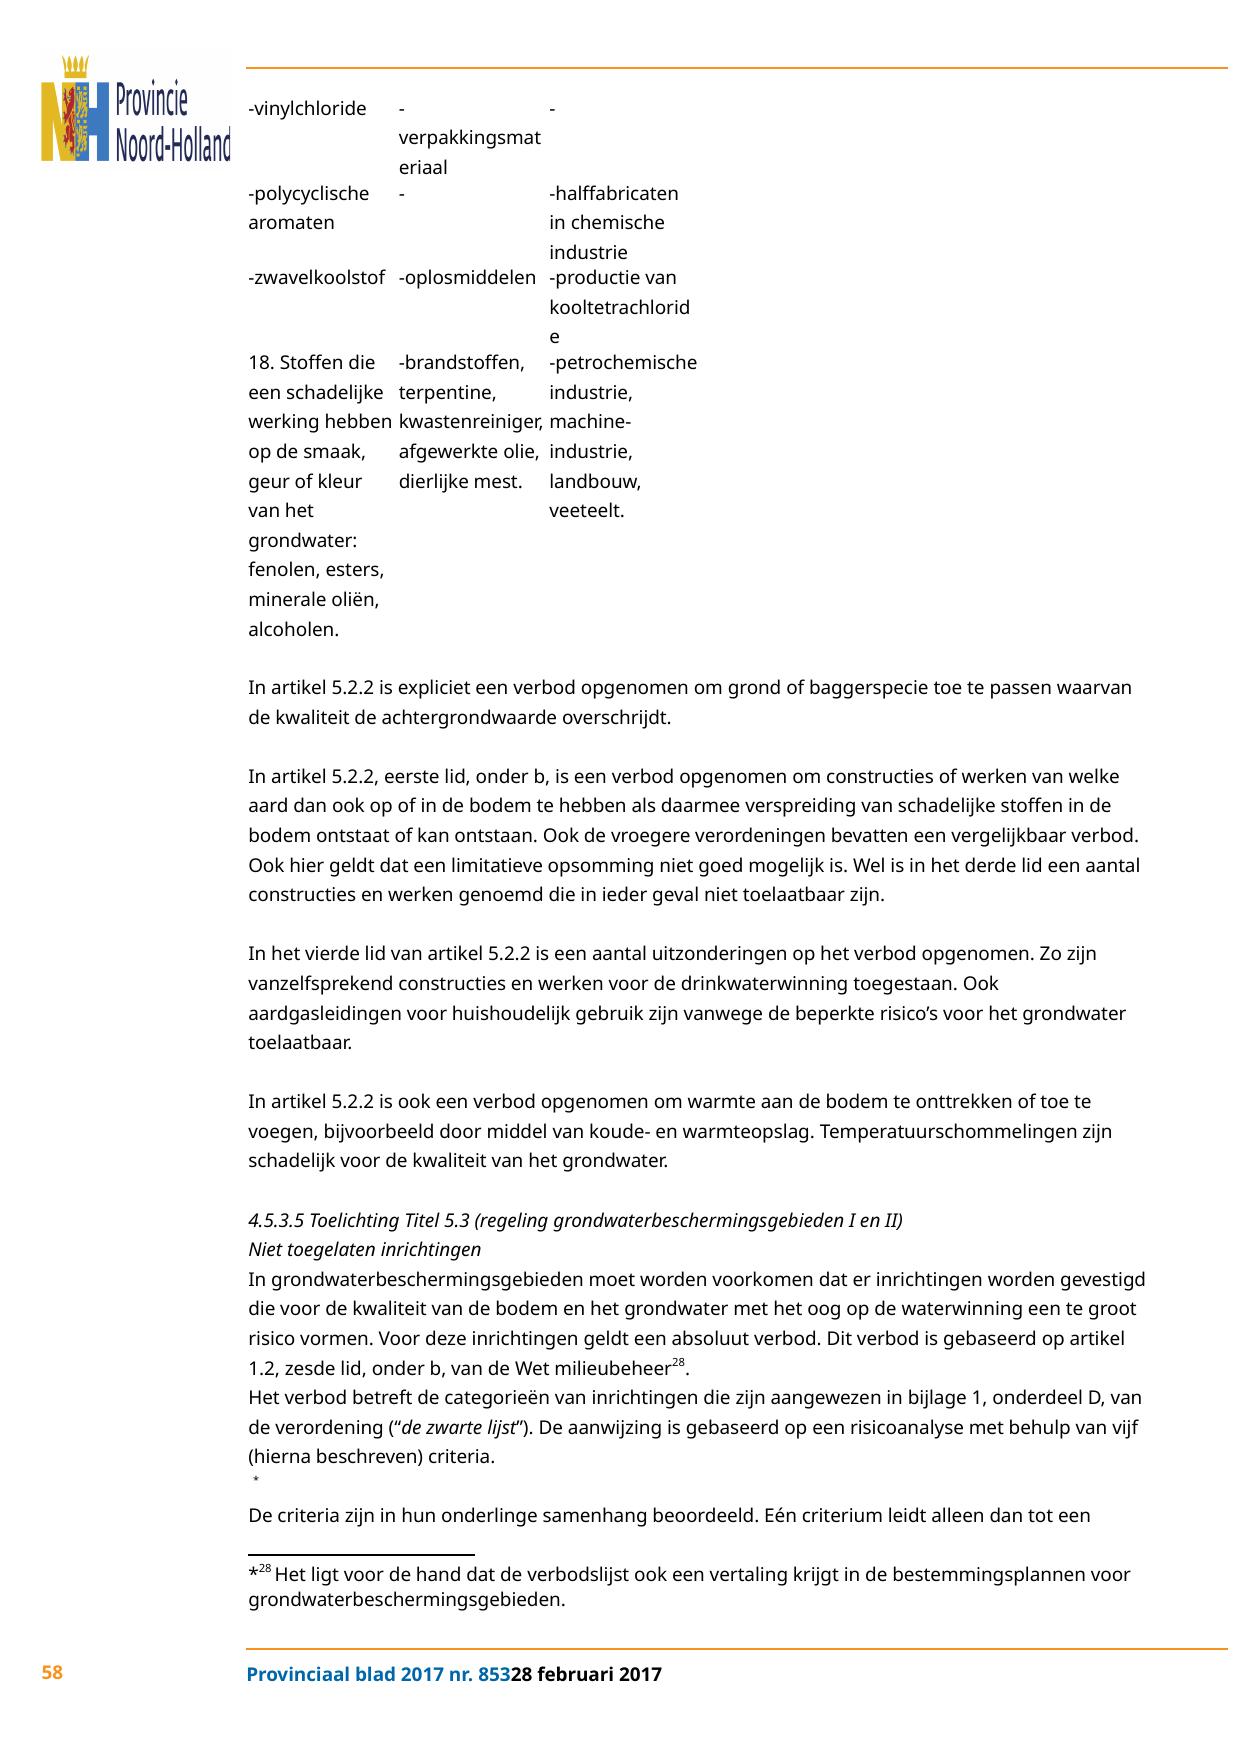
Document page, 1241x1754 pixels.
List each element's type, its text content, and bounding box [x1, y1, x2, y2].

table_cell -petrochemische industrie, machine-industrie, landbouw, veeteelt. [549, 350, 700, 641]
text In artikel 5.2.2, eerste lid, onder b, is een verbod opgenomen om constructies of werken van welke aard dan ook op of in de bodem te hebben als daarmee verspreiding van schadelijke stoffen in de bodem ontstaat of kan ontstaan. Ook de vroegere verordeningen bevatten een vergelijkbaar verbod. Ook hier geldt dat een limitatieve opsomming niet goed mogelijk is. Wel is in het derde lid een aantal constructies en werken genoemd die in ieder geval niet toelaatbaar zijn. [248, 763, 1152, 907]
table_cell -vinylchloride [248, 95, 398, 180]
text Het verbod betreft de categorieën van inrichtingen die zijn aangewezen in bijlage 1, onderdeel D, van de verordening (“de zwarte lijst”). De aanwijzing is gebaseerd op een risicoanalyse met behulp van vijf (hierna beschreven) criteria. [248, 1384, 1152, 1469]
table_cell -zwavelkoolstof [248, 265, 398, 349]
text De criteria zijn in hun onderlinge samenhang beoordeeld. Eén criterium leidt alleen dan tot een [248, 1503, 1152, 1528]
text In het vierde lid van artikel 5.2.2 is een aantal uitzonderingen op het verbod opgenomen. Zo zijn vanzelfsprekend constructies en werken voor de drinkwaterwinning toegestaan. Ook aardgasleidingen voor huishoudelijk gebruik zijn vanwege de beperkte risico’s voor het grondwater toelaatbaar. [248, 941, 1152, 1055]
table_cell -halffabricaten in chemische industrie [549, 180, 700, 264]
text In artikel 5.2.2 is expliciet een verbod opgenomen om grond of baggerspecie toe te passen waarvan de kwaliteit de achtergrondwaarde overschrijdt. [248, 674, 1152, 729]
table_cell -oplosmiddelen [399, 265, 549, 349]
picture [41, 47, 231, 172]
text Niet toegelaten inrichtingen [248, 1236, 1152, 1262]
table_cell -brandstoffen, terpentine, kwastenreiniger, afgewerkte olie, dierlijke mest. [399, 350, 549, 641]
table_cell -productie van kooltetrachloride [549, 265, 700, 349]
text 4.5.3.5 Toelichting Titel 5.3 (regeling grondwaterbeschermingsgebieden I en II) [248, 1207, 1152, 1232]
table_cell -polycyclische aromaten [248, 180, 398, 264]
table_cell - [549, 95, 700, 180]
table_cell -verpakkingsmateriaal [399, 95, 549, 180]
table_cell 18. Stoffen die een schadelijke werking hebben op de smaak, geur of kleur van het grondwater: fenolen, esters, minerale oliën, alcoholen. [248, 350, 398, 641]
text In grondwaterbeschermingsgebieden moet worden voorkomen dat er inrichtingen worden gevestigd die voor de kwaliteit van de bodem en het grondwater met het oog op de waterwinning een te groot risico vormen. Voor deze inrichtingen geldt een absoluut verbod. Dit verbod is gebaseerd op artikel 1.2, zesde lid, onder b, van de Wet milieubeheer28. [248, 1266, 1152, 1380]
text In artikel 5.2.2 is ook een verbod opgenomen om warmte aan de bodem te onttrekken of toe te voegen, bijvoorbeeld door middel van koude- en warmteopslag. Temperatuurschommelingen zijn schadelijk voor de kwaliteit van het grondwater. [248, 1088, 1152, 1173]
text 28 Het ligt voor de hand dat de verbodslijst ook een vertaling krijgt in de bestemmingsplannen voor grondwaterbeschermingsgebieden. [248, 1561, 1152, 1612]
table_cell - [399, 180, 549, 264]
